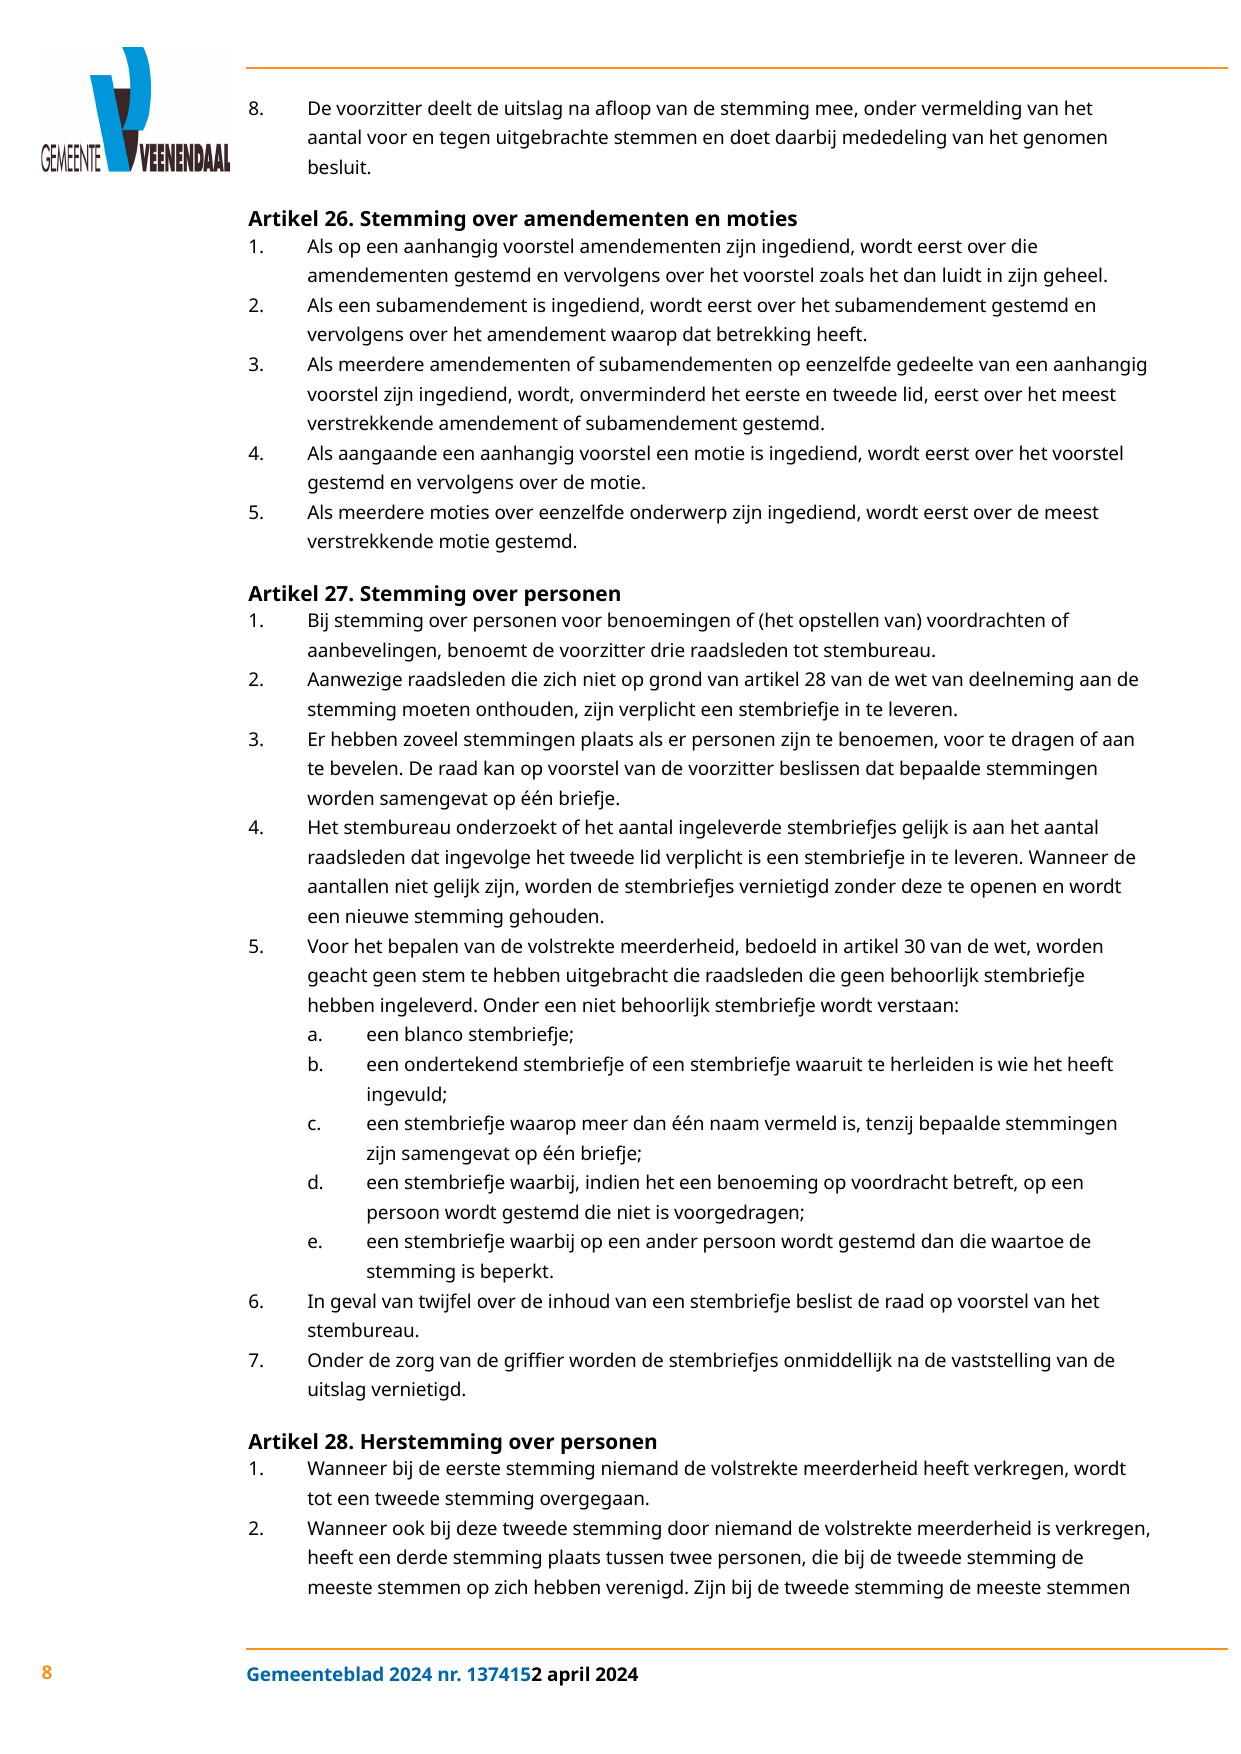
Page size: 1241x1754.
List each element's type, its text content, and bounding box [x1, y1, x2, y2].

list Er hebben zoveel stemmingen plaats als er personen zijn te benoemen, voor te dragen of aan te bevelen. De raad kan op voorstel van de voorzitter beslissen dat bepaalde stemmingen worden samengevat op één briefje. [248, 726, 1152, 811]
list een stembriefje waarbij op een ander persoon wordt gestemd dan die waartoe de stemming is beperkt. [307, 1229, 1152, 1284]
list Als een subamendement is ingediend, wordt eerst over het subamendement gestemd en vervolgens over het amendement waarop dat betrekking heeft. [248, 292, 1152, 347]
list Als meerdere moties over eenzelfde onderwerp zijn ingediend, wordt eerst over de meest verstrekkende motie gestemd. [248, 499, 1152, 554]
text Artikel 28. Herstemming over personen [248, 1427, 1152, 1456]
list Wanneer ook bij deze tweede stemming door niemand de volstrekte meerderheid is verkregen, heeft een derde stemming plaats tussen twee personen, die bij de tweede stemming de meeste stemmen op zich hebben verenigd. Zijn bij de tweede stemming de meeste stemmen [248, 1515, 1152, 1599]
list Wanneer bij de eerste stemming niemand de volstrekte meerderheid heeft verkregen, wordt tot een tweede stemming overgegaan. [248, 1456, 1152, 1511]
picture [123, 47, 231, 172]
picture [41, 47, 130, 172]
list Het stembureau onderzoekt of het aantal ingeleverde stembriefjes gelijk is aan het aantal raadsleden dat ingevolge het tweede lid verplicht is een stembriefje in te leveren. Wanneer de aantallen niet gelijk zijn, worden de stembriefjes vernietigd zonder deze te openen en wordt een nieuwe stemming gehouden. [248, 814, 1152, 929]
list In geval van twijfel over de inhoud van een stembriefje beslist de raad op voorstel van het stembureau. [248, 1288, 1152, 1343]
list Als aangaande een aanhangig voorstel een motie is ingediend, wordt eerst over het voorstel gestemd en vervolgens over de motie. [248, 440, 1152, 495]
list een stembriefje waarbij, indien het een benoeming op voordracht betreft, op een persoon wordt gestemd die niet is voorgedragen; [307, 1169, 1152, 1225]
list Onder de zorg van de griffier worden de stembriefjes onmiddellijk na de vaststelling van de uitslag vernietigd. [248, 1347, 1152, 1402]
text Artikel 27. Stemming over personen [248, 579, 1152, 607]
list Bij stemming over personen voor benoemingen of (het opstellen van) voordrachten of aanbevelingen, benoemt de voorzitter drie raadsleden tot stembureau. [248, 607, 1152, 663]
list Als op een aanhangig voorstel amendementen zijn ingediend, wordt eerst over die amendementen gestemd en vervolgens over het voorstel zoals het dan luidt in zijn geheel. [248, 233, 1152, 288]
list een stembriefje waarop meer dan één naam vermeld is, tenzij bepaalde stemmingen zijn samengevat op één briefje; [307, 1110, 1152, 1166]
list een blanco stembriefje; [307, 1022, 1152, 1047]
list Aanwezige raadsleden die zich niet op grond van artikel 28 van de wet van deelneming aan de stemming moeten onthouden, zijn verplicht een stembriefje in te leveren. [248, 667, 1152, 722]
list De voorzitter deelt de uitslag na afloop van de stemming mee, onder vermelding van het aantal voor en tegen uitgebrachte stemmen en doet daarbij mededeling van het genomen besluit. [248, 95, 1152, 180]
list Voor het bepalen van de volstrekte meerderheid, bedoeld in artikel 30 van de wet, worden geacht geen stem te hebben uitgebracht die raadsleden die geen behoorlijk stembriefje hebben ingeleverd. Onder een niet behoorlijk stembriefje wordt verstaan: [248, 933, 1152, 1018]
text Artikel 26. Stemming over amendementen en moties [248, 204, 1152, 233]
list Als meerdere amendementen of subamendementen op eenzelfde gedeelte van een aanhangig voorstel zijn ingediend, wordt, onverminderd het eerste en tweede lid, eerst over het meest verstrekkende amendement of subamendement gestemd. [248, 351, 1152, 436]
list een ondertekend stembriefje of een stembriefje waaruit te herleiden is wie het heeft ingevuld; [307, 1051, 1152, 1107]
